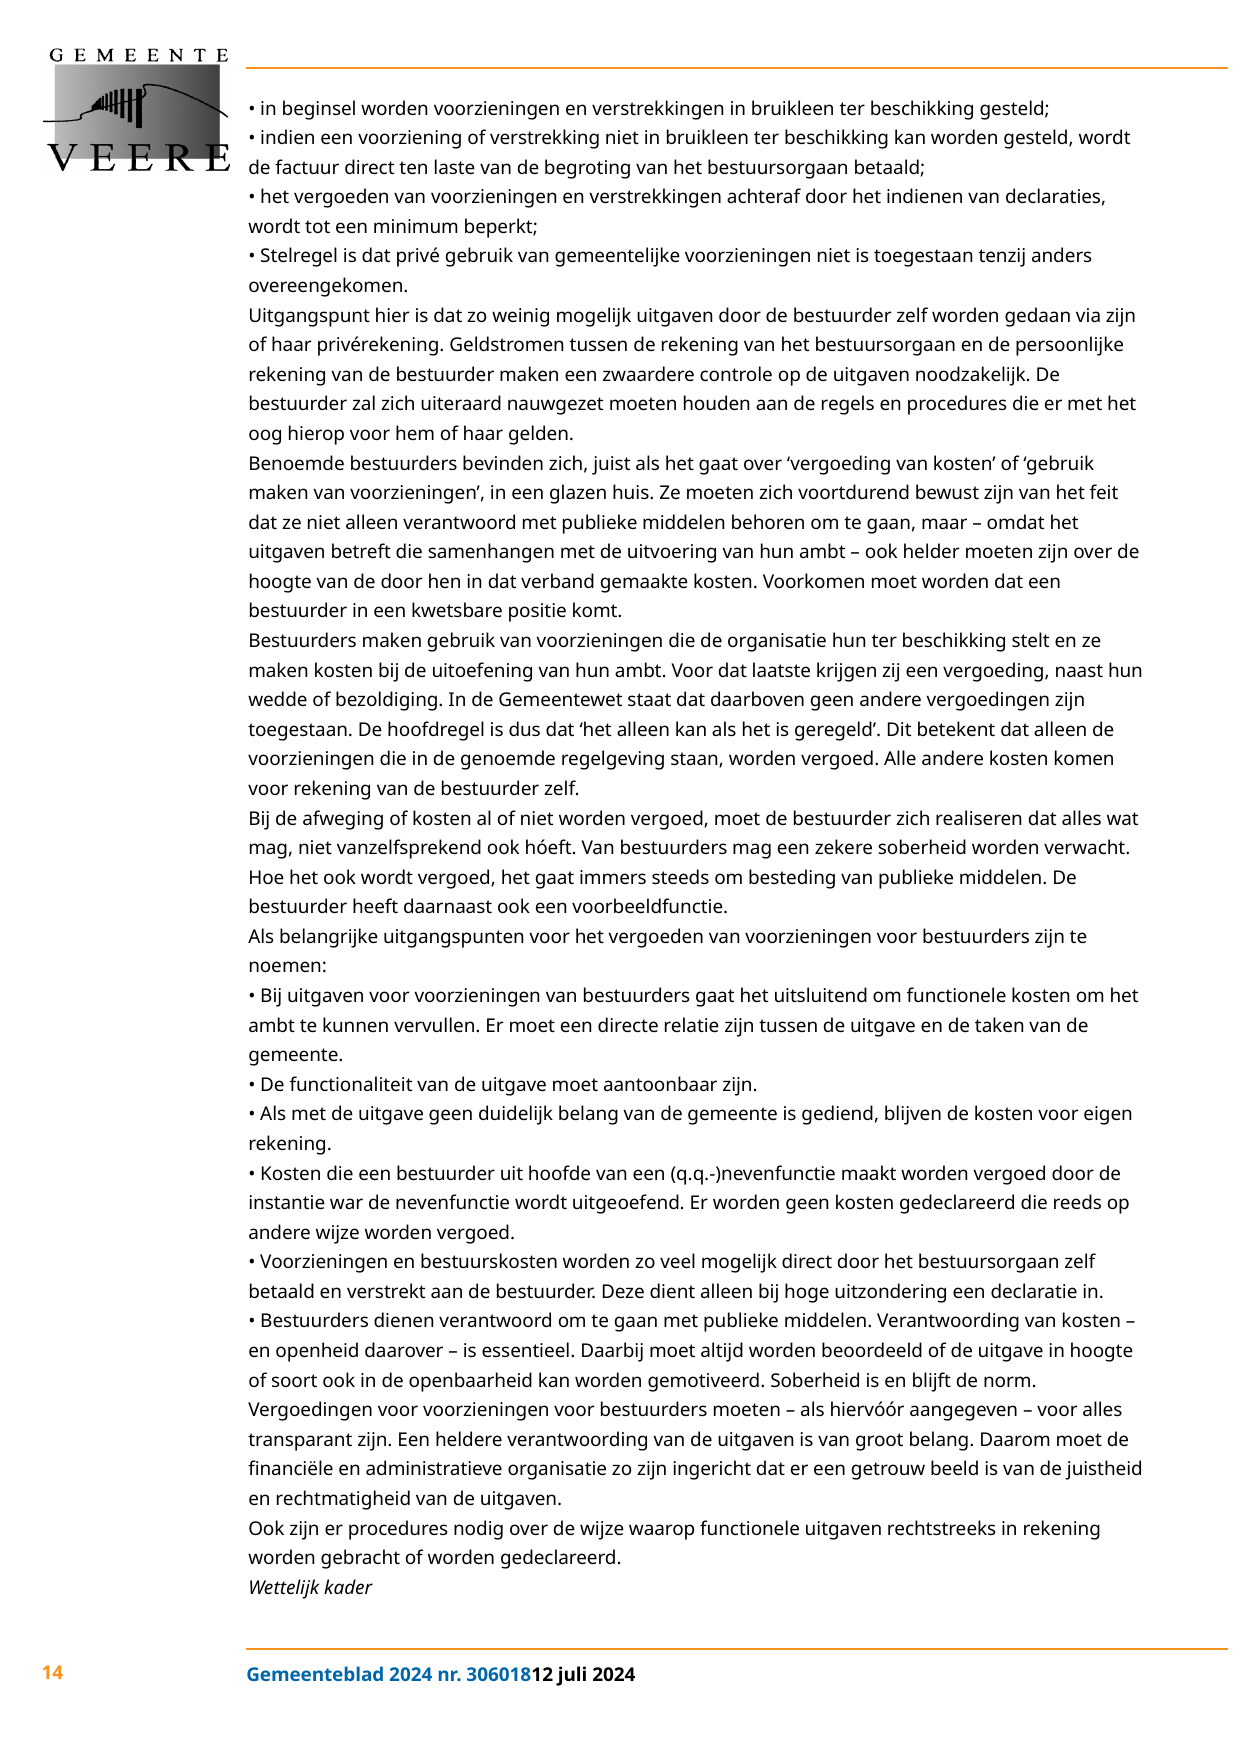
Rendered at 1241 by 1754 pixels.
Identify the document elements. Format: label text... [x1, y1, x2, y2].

text Benoemde bestuurders bevinden zich, juist als het gaat over ‘vergoeding van kosten’ of ‘gebruik maken van voorzieningen’, in een glazen huis. Ze moeten zich voortdurend bewust zijn van het feit dat ze niet alleen verantwoord met publieke middelen behoren om te gaan, maar – omdat het uitgaven betreft die samenhangen met de uitvoering van hun ambt – ook helder moeten zijn over de hoogte van de door hen in dat verband gemaakte kosten. Voorkomen moet worden dat een bestuurder in een kwetsbare positie komt. [248, 450, 1152, 623]
text Bestuurders maken gebruik van voorzieningen die de organisatie hun ter beschikking stelt en ze maken kosten bij de uitoefening van hun ambt. Voor dat laatste krijgen zij een vergoeding, naast hun wedde of bezoldiging. In de Gemeentewet staat dat daarboven geen andere vergoedingen zijn toegestaan. De hoofdregel is dus dat ‘het alleen kan als het is geregeld’. Dit betekent dat alleen de voorzieningen die in de genoemde regelgeving staan, worden vergoed. Alle andere kosten komen voor rekening van de bestuurder zelf. [248, 627, 1152, 801]
text • Bij uitgaven voor voorzieningen van bestuurders gaat het uitsluitend om functionele kosten om het ambt te kunnen vervullen. Er moet een directe relatie zijn tussen de uitgave en de taken van de gemeente. [248, 982, 1152, 1067]
text • in beginsel worden voorzieningen en verstrekkingen in bruikleen ter beschikking gesteld; [248, 95, 1152, 121]
text • Stelregel is dat privé gebruik van gemeentelijke voorzieningen niet is toegestaan tenzij anders overeengekomen. [248, 243, 1152, 298]
text Bij de afweging of kosten al of niet worden vergoed, moet de bestuurder zich realiseren dat alles wat mag, niet vanzelfsprekend ook hóeft. Van bestuurders mag een zekere soberheid worden verwacht. Hoe het ook wordt vergoed, het gaat immers steeds om besteding van publieke middelen. De bestuurder heeft daarnaast ook een voorbeeldfunctie. [248, 805, 1152, 919]
text Ook zijn er procedures nodig over de wijze waarop functionele uitgaven rechtstreeks in rekening worden gebracht of worden gedeclareerd. [248, 1515, 1152, 1570]
text • het vergoeden van voorzieningen en verstrekkingen achteraf door het indienen van declaraties, wordt tot een minimum beperkt; [248, 183, 1152, 239]
text • Als met de uitgave geen duidelijk belang van de gemeente is gediend, blijven de kosten voor eigen rekening. [248, 1101, 1152, 1156]
picture [41, 47, 231, 172]
text • De functionaliteit van de uitgave moet aantoonbaar zijn. [248, 1071, 1152, 1097]
text Uitgangspunt hier is dat zo weinig mogelijk uitgaven door de bestuurder zelf worden gedaan via zijn of haar privérekening. Geldstromen tussen de rekening van het bestuursorgaan en de persoonlijke rekening van de bestuurder maken een zwaardere controle op de uitgaven noodzakelijk. De bestuurder zal zich uiteraard nauwgezet moeten houden aan de regels en procedures die er met het oog hierop voor hem of haar gelden. [248, 302, 1152, 446]
text • Kosten die een bestuurder uit hoofde van een (q.q.-)nevenfunctie maakt worden vergoed door de instantie war de nevenfunctie wordt uitgeoefend. Er worden geen kosten gedeclareerd die reeds op andere wijze worden vergoed. [248, 1160, 1152, 1245]
text • Bestuurders dienen verantwoord om te gaan met publieke middelen. Verantwoording van kosten – en openheid daarover – is essentieel. Daarbij moet altijd worden beoordeeld of de uitgave in hoogte of soort ook in de openbaarheid kan worden gemotiveerd. Soberheid is en blijft de norm. [248, 1308, 1152, 1393]
text • Voorzieningen en bestuurskosten worden zo veel mogelijk direct door het bestuursorgaan zelf betaald en verstrekt aan de bestuurder. Deze dient alleen bij hoge uitzondering een declaratie in. [248, 1248, 1152, 1304]
text Als belangrijke uitgangspunten voor het vergoeden van voorzieningen voor bestuurders zijn te noemen: [248, 923, 1152, 978]
text • indien een voorziening of verstrekking niet in bruikleen ter beschikking kan worden gesteld, wordt de factuur direct ten laste van de begroting van het bestuursorgaan betaald; [248, 124, 1152, 180]
text Vergoedingen voor voorzieningen voor bestuurders moeten – als hiervóór aangegeven – voor alles transparant zijn. Een heldere verantwoording van de uitgaven is van groot belang. Daarom moet de financiële en administratieve organisatie zo zijn ingericht dat er een getrouw beeld is van de juistheid en rechtmatigheid van de uitgaven. [248, 1396, 1152, 1511]
text Wettelijk kader [248, 1574, 1152, 1600]
